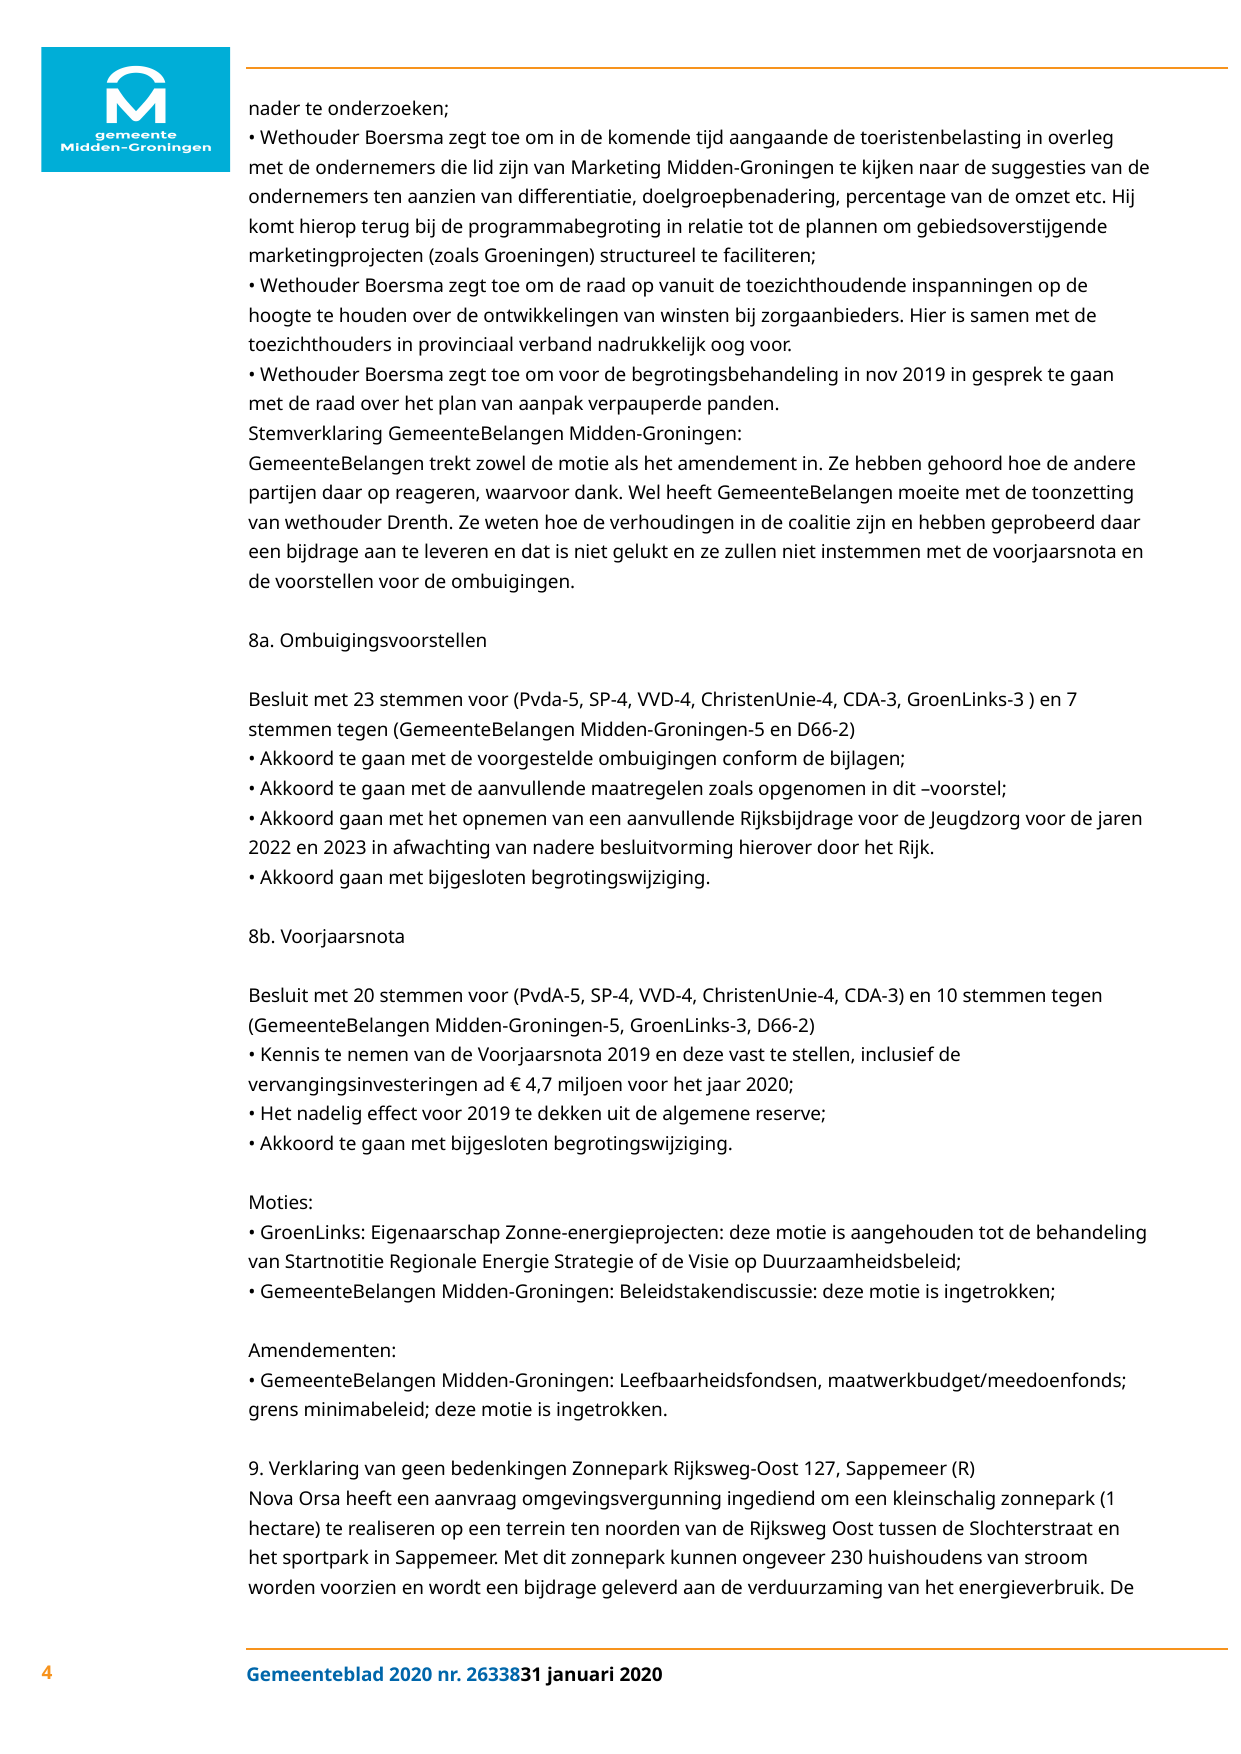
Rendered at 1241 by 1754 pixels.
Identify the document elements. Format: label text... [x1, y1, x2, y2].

text • Kennis te nemen van de Voorjaarsnota 2019 en deze vast te stellen, inclusief de vervangingsinvesteringen ad € 4,7 miljoen voor het jaar 2020; [248, 1041, 1152, 1097]
text • Akkoord gaan met bijgesloten begrotingswijziging. [248, 864, 1152, 890]
text • GroenLinks: Eigenaarschap Zonne-energieprojecten: deze motie is aangehouden tot de behandeling van Startnotitie Regionale Energie Strategie of de Visie op Duurzaamheidsbeleid; [248, 1219, 1152, 1274]
text Stemverklaring GemeenteBelangen Midden-Groningen: [248, 420, 1152, 446]
text • Het nadelig effect voor 2019 te dekken uit de algemene reserve; [248, 1101, 1152, 1126]
text 8b. Voorjaarsnota [248, 923, 1152, 949]
text • GemeenteBelangen Midden-Groningen: Leefbaarheidsfondsen, maatwerkbudget/meedoenfonds; grens minimabeleid; deze motie is ingetrokken. [248, 1367, 1152, 1422]
text • GemeenteBelangen Midden-Groningen: Beleidstakendiscussie: deze motie is ingetrokken; [248, 1278, 1152, 1304]
text Nova Orsa heeft een aanvraag omgevingsvergunning ingediend om een kleinschalig zonnepark (1 hectare) te realiseren op een terrein ten noorden van de Rijksweg Oost tussen de Slochterstraat en het sportpark in Sappemeer. Met dit zonnepark kunnen ongeveer 230 huishoudens van stroom worden voorzien en wordt een bijdrage geleverd aan de verduurzaming van het energieverbruik. De [248, 1485, 1152, 1600]
picture [108, 66, 164, 82]
text • Akkoord te gaan met de voorgestelde ombuigingen conform de bijlagen; [248, 746, 1152, 771]
picture [107, 89, 165, 122]
text nader te onderzoeken; [248, 95, 1152, 121]
text 8a. Ombuigingsvoorstellen [248, 627, 1152, 653]
text Besluit met 20 stemmen voor (PvdA-5, SP-4, VVD-4, ChristenUnie-4, CDA-3) en 10 stemmen tegen (GemeenteBelangen Midden-Groningen-5, GroenLinks-3, D66-2) [248, 982, 1152, 1038]
text GemeenteBelangen trekt zowel de motie als het amendement in. Ze hebben gehoord hoe de andere partijen daar op reageren, waarvoor dank. Wel heeft GemeenteBelangen moeite met de toonzetting van wethouder Drenth. Ze weten hoe de verhoudingen in de coalitie zijn en hebben geprobeerd daar een bijdrage aan te leveren en dat is niet gelukt en ze zullen niet instemmen met de voorjaarsnota en de voorstellen voor de ombuigingen. [248, 450, 1152, 594]
text Moties: [248, 1189, 1152, 1215]
text Besluit met 23 stemmen voor (Pvda-5, SP-4, VVD-4, ChristenUnie-4, CDA-3, GroenLinks-3 ) en 7 stemmen tegen (GemeenteBelangen Midden-Groningen-5 en D66-2) [248, 686, 1152, 742]
text 9. Verklaring van geen bedenkingen Zonnepark Rijksweg-Oost 127, Sappemeer (R) [248, 1456, 1152, 1481]
picture [184, 146, 190, 153]
text • Akkoord te gaan met de aanvullende maatregelen zoals opgenomen in dit –voorstel; [248, 775, 1152, 801]
text Amendementen: [248, 1337, 1152, 1363]
text • Akkoord te gaan met bijgesloten begrotingswijziging. [248, 1130, 1152, 1156]
text • Akkoord gaan met het opnemen van een aanvullende Rijksbijdrage voor de Jeugdzorg voor de jaren 2022 en 2023 in afwachting van nadere besluitvorming hierover door het Rijk. [248, 805, 1152, 860]
text • Wethouder Boersma zegt toe om in de komende tijd aangaande de toeristenbelasting in overleg met de ondernemers die lid zijn van Marketing Midden-Groningen te kijken naar de suggesties van de ondernemers ten aanzien van differentiatie, doelgroepbenadering, percentage van de omzet etc. Hij komt hierop terug bij de programmabegroting in relatie tot de plannen om gebiedsoverstijgende marketingprojecten (zoals Groeningen) structureel te faciliteren; [248, 124, 1152, 268]
text • Wethouder Boersma zegt toe om voor de begrotingsbehandeling in nov 2019 in gesprek te gaan met de raad over het plan van aanpak verpauperde panden. [248, 361, 1152, 416]
text • Wethouder Boersma zegt toe om de raad op vanuit de toezichthoudende inspanningen op de hoogte te houden over de ontwikkelingen van winsten bij zorgaanbieders. Hier is samen met de toezichthouders in provinciaal verband nadrukkelijk oog voor. [248, 272, 1152, 357]
